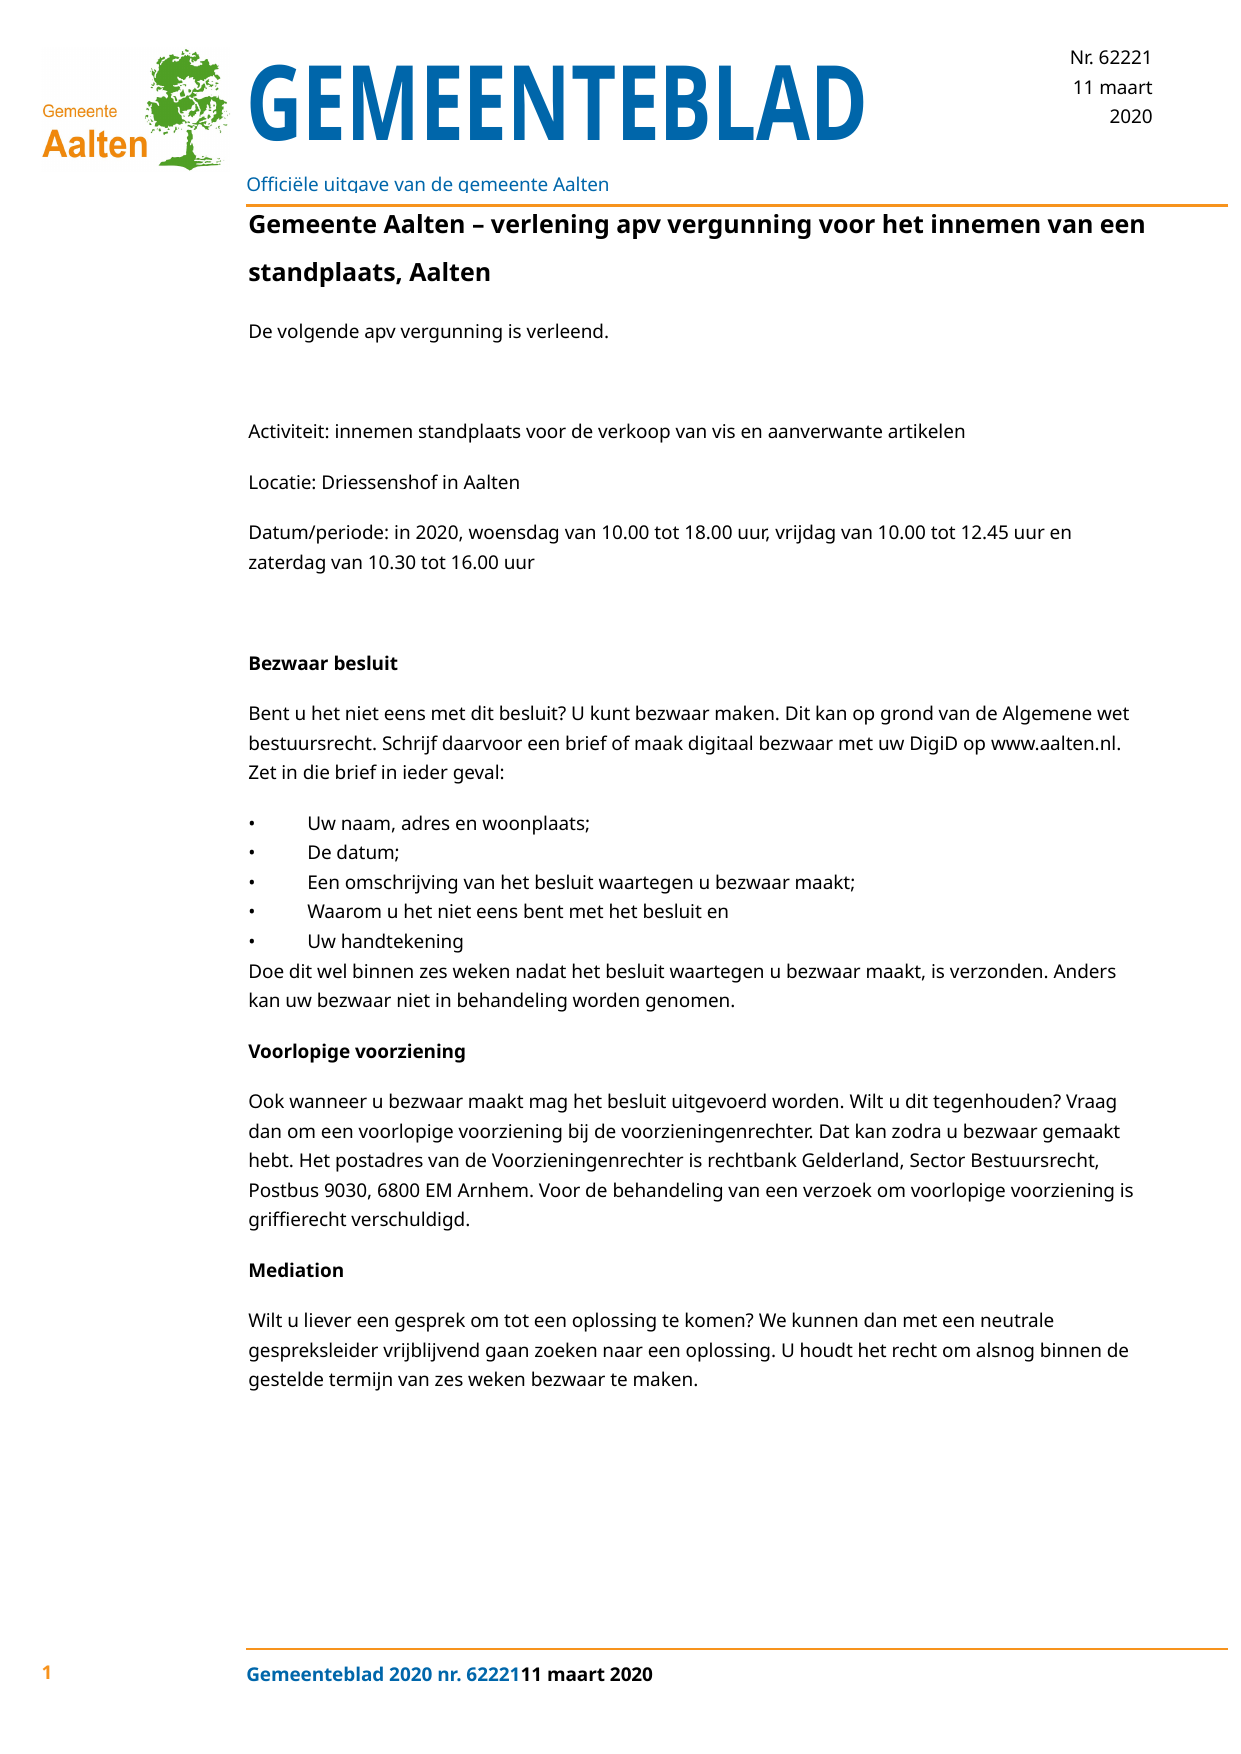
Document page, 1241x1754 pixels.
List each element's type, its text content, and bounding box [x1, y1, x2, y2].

list Uw handtekening [248, 928, 1152, 954]
list Uw naam, adres en woonplaats; [248, 810, 1152, 836]
picture [41, 47, 231, 172]
text Activiteit: innemen standplaats voor de verkoop van vis en aanverwante artikelen [248, 419, 1152, 444]
text Ook wanneer u bezwaar maakt mag het besluit uitgevoerd worden. Wilt u dit tegenhouden? Vraag dan om een voorlopige voorziening bij de voorzieningenrechter. Dat kan zodra u bezwaar gemaakt hebt. Het postadres van de Voorzieningenrechter is rechtbank Gelderland, Sector Bestuursrecht, Postbus 9030, 6800 EM Arnhem. Voor de behandeling van een verzoek om voorlopige voorziening is griffierecht verschuldigd. [248, 1088, 1152, 1232]
text Doe dit wel binnen zes weken nadat het besluit waartegen u bezwaar maakt, is verzonden. Anders kan uw bezwaar niet in behandeling worden genomen. [248, 958, 1152, 1013]
text Datum/periode: in 2020, woensdag van 10.00 tot 18.00 uur, vrijdag van 10.00 tot 12.45 uur en zaterdag van 10.30 tot 16.00 uur [248, 519, 1152, 575]
text Wilt u liever een gesprek om tot een oplossing te komen? We kunnen dan met een neutrale gespreksleider vrijblijvend gaan zoeken naar een oplossing. U houdt het recht om alsnog binnen de gestelde termijn van zes weken bezwaar te maken. [248, 1307, 1152, 1392]
list De datum; [248, 839, 1152, 865]
text Locatie: Driessenshof in Aalten [248, 469, 1152, 495]
text Mediation [248, 1257, 1152, 1283]
text Voorlopige voorziening [248, 1038, 1152, 1064]
text Bezwaar besluit [248, 650, 1152, 676]
text Bent u het niet eens met dit besluit? U kunt bezwaar maken. Dit kan op grond van de Algemene wet bestuursrecht. Schrijf daarvoor een brief of maak digitaal bezwaar met uw DigiD op www.aalten.nl. Zet in die brief in ieder geval: [248, 700, 1152, 785]
text Gemeente Aalten – verlening apv vergunning voor het innemen van een standplaats, Aalten [248, 207, 1152, 288]
list Waarom u het niet eens bent met het besluit en [248, 899, 1152, 924]
list Een omschrijving van het besluit waartegen u bezwaar maakt; [248, 869, 1152, 895]
text De volgende apv vergunning is verleend. [248, 318, 1152, 344]
